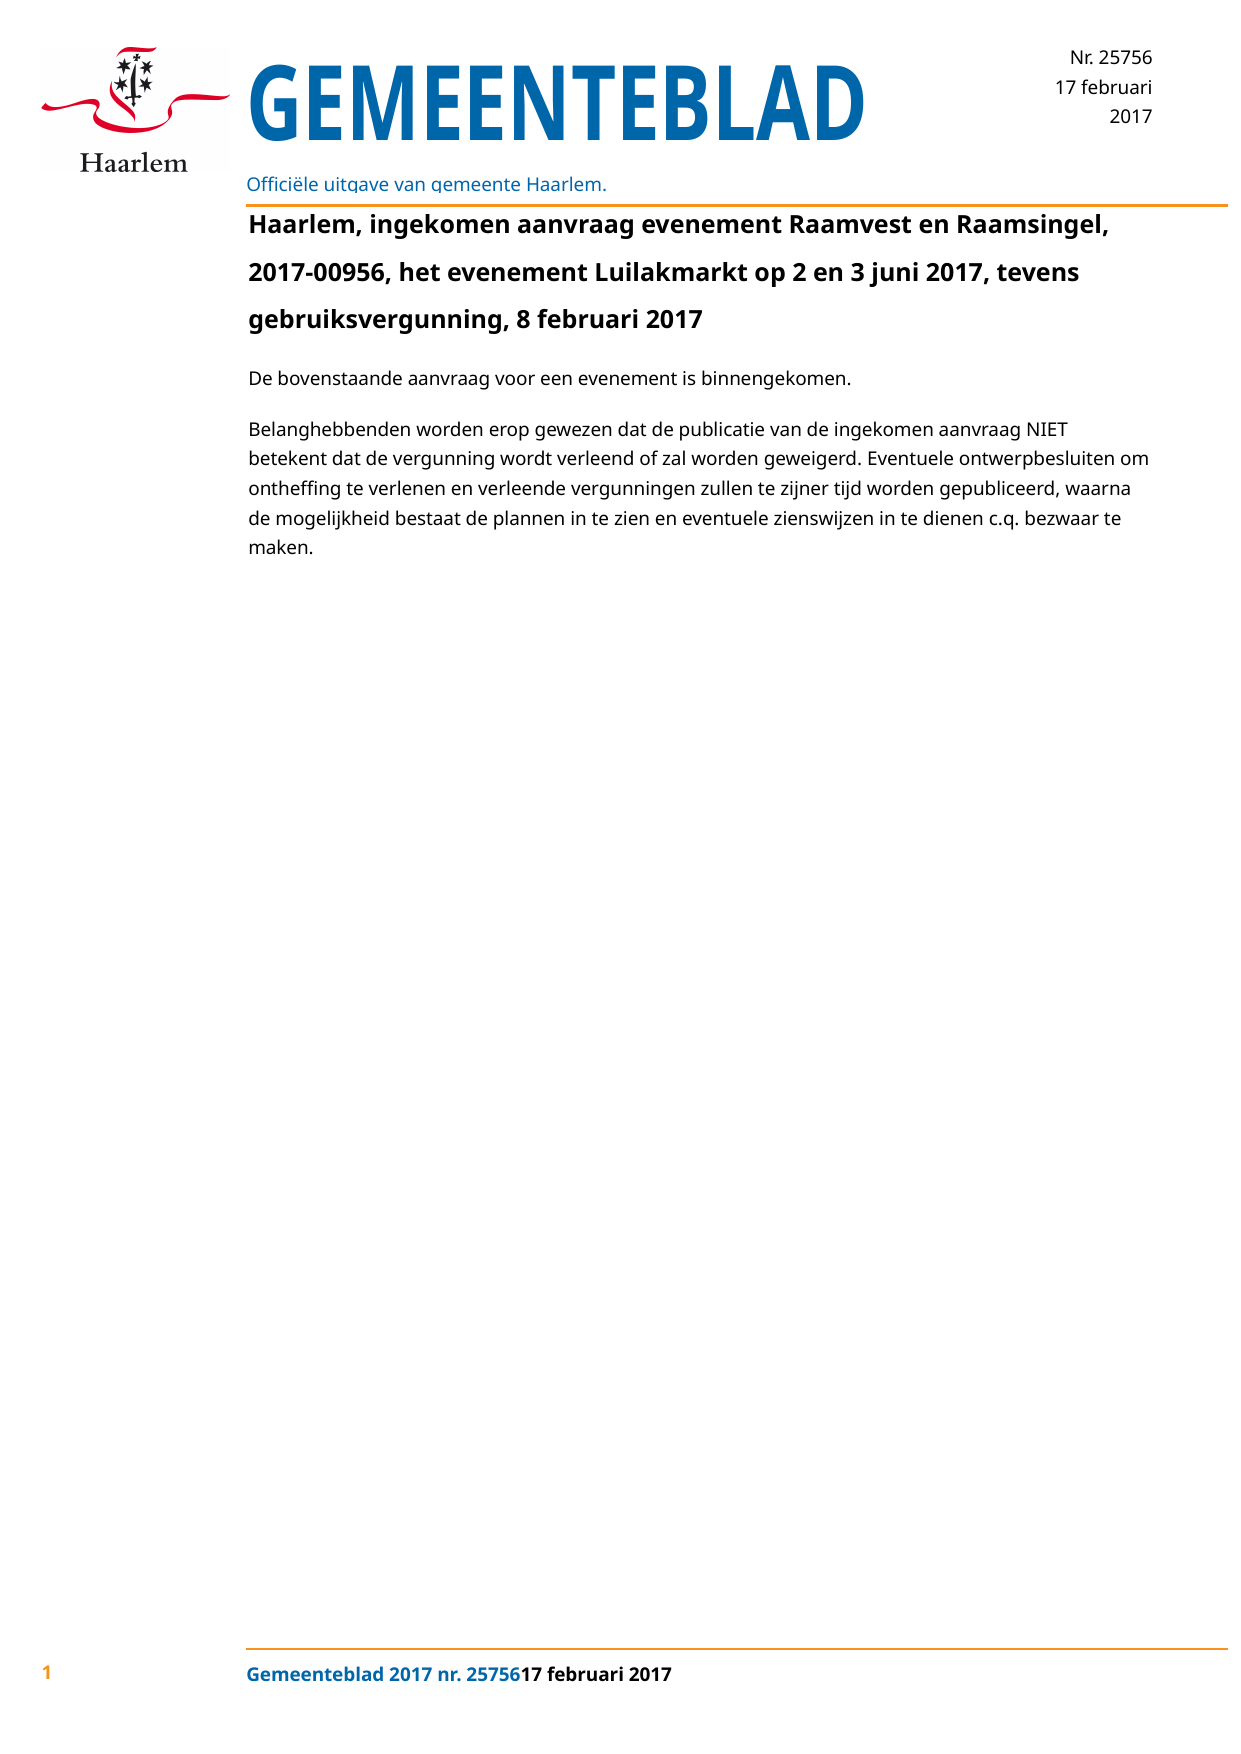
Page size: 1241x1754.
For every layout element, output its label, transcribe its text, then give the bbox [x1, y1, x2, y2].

text Belanghebbenden worden erop gewezen dat de publicatie van de ingekomen aanvraag NIET betekent dat de vergunning wordt verleend of zal worden geweigerd. Eventuele ontwerpbesluiten om ontheffing te verlenen en verleende vergunningen zullen te zijner tijd worden gepubliceerd, waarna de mogelijkheid bestaat de plannen in te zien en eventuele zienswijzen in te dienen c.q. bezwaar te maken. [248, 416, 1152, 560]
text Haarlem, ingekomen aanvraag evenement Raamvest en Raamsingel, 2017-00956, het evenement Luilakmarkt op 2 en 3 juni 2017, tevens gebruiksvergunning, 8 februari 2017 [248, 207, 1152, 336]
picture [41, 47, 231, 172]
text De bovenstaande aanvraag voor een evenement is binnengekomen. [248, 366, 1152, 391]
